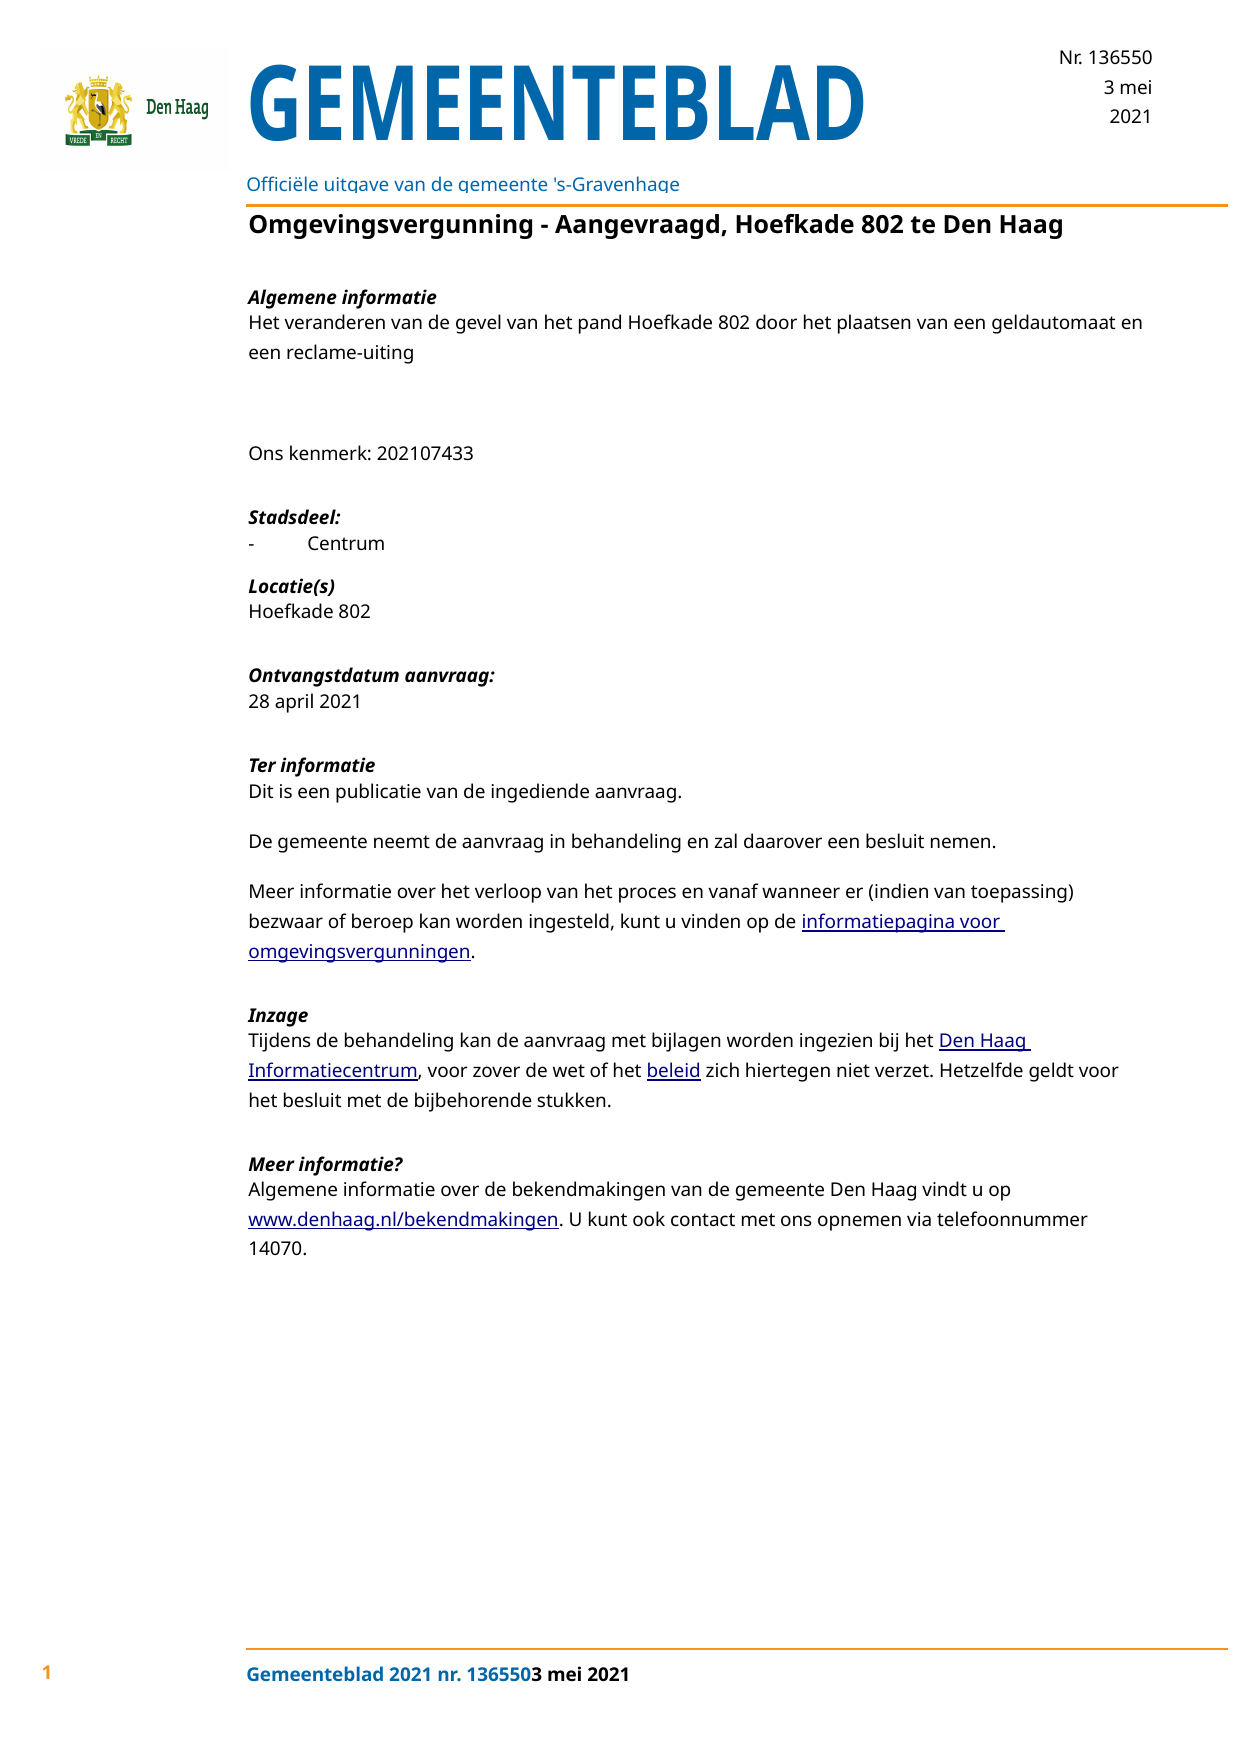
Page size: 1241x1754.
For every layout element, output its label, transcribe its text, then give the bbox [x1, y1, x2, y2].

text Algemene informatie [248, 284, 1152, 309]
text 28 april 2021 [248, 688, 1152, 714]
text Stadsdeel: [248, 504, 1152, 530]
list Centrum [248, 530, 1152, 555]
text Omgevingsvergunning - Aangevraagd, Hoefkade 802 te Den Haag [248, 207, 1152, 241]
text De gemeente neemt de aanvraag in behandeling en zal daarover een besluit nemen. [248, 828, 1152, 854]
text Ter informatie [248, 752, 1152, 778]
text Meer informatie? [248, 1151, 1152, 1176]
text Locatie(s) [248, 573, 1152, 598]
text Tijdens de behandeling kan de aanvraag met bijlagen worden ingezien bij het Den Haag Informatiecentrum, voor zover de wet of het beleid zich hiertegen niet verzet. Hetzelfde geldt voor het besluit met de bijbehorende stukken. [248, 1028, 1152, 1112]
text Ons kenmerk: 202107433 [248, 440, 1152, 466]
text Ontvangstdatum aanvraag: [248, 662, 1152, 688]
text Het veranderen van de gevel van het pand Hoefkade 802 door het plaatsen van een geldautomaat en een reclame-uiting [248, 309, 1152, 365]
text Algemene informatie over de bekendmakingen van de gemeente Den Haag vindt u op www.denhaag.nl/bekendmakingen. U kunt ook contact met ons opnemen via telefoonnummer 14070. [248, 1176, 1152, 1261]
picture [41, 47, 231, 172]
text Meer informatie over het verloop van het proces en vanaf wanneer er (indien van toepassing) bezwaar of beroep kan worden ingesteld, kunt u vinden op de informatiepagina voor omgevingsvergunningen. [248, 879, 1152, 964]
text Hoefkade 802 [248, 598, 1152, 624]
text Inzage [248, 1002, 1152, 1028]
text Dit is een publicatie van de ingediende aanvraag. [248, 778, 1152, 804]
